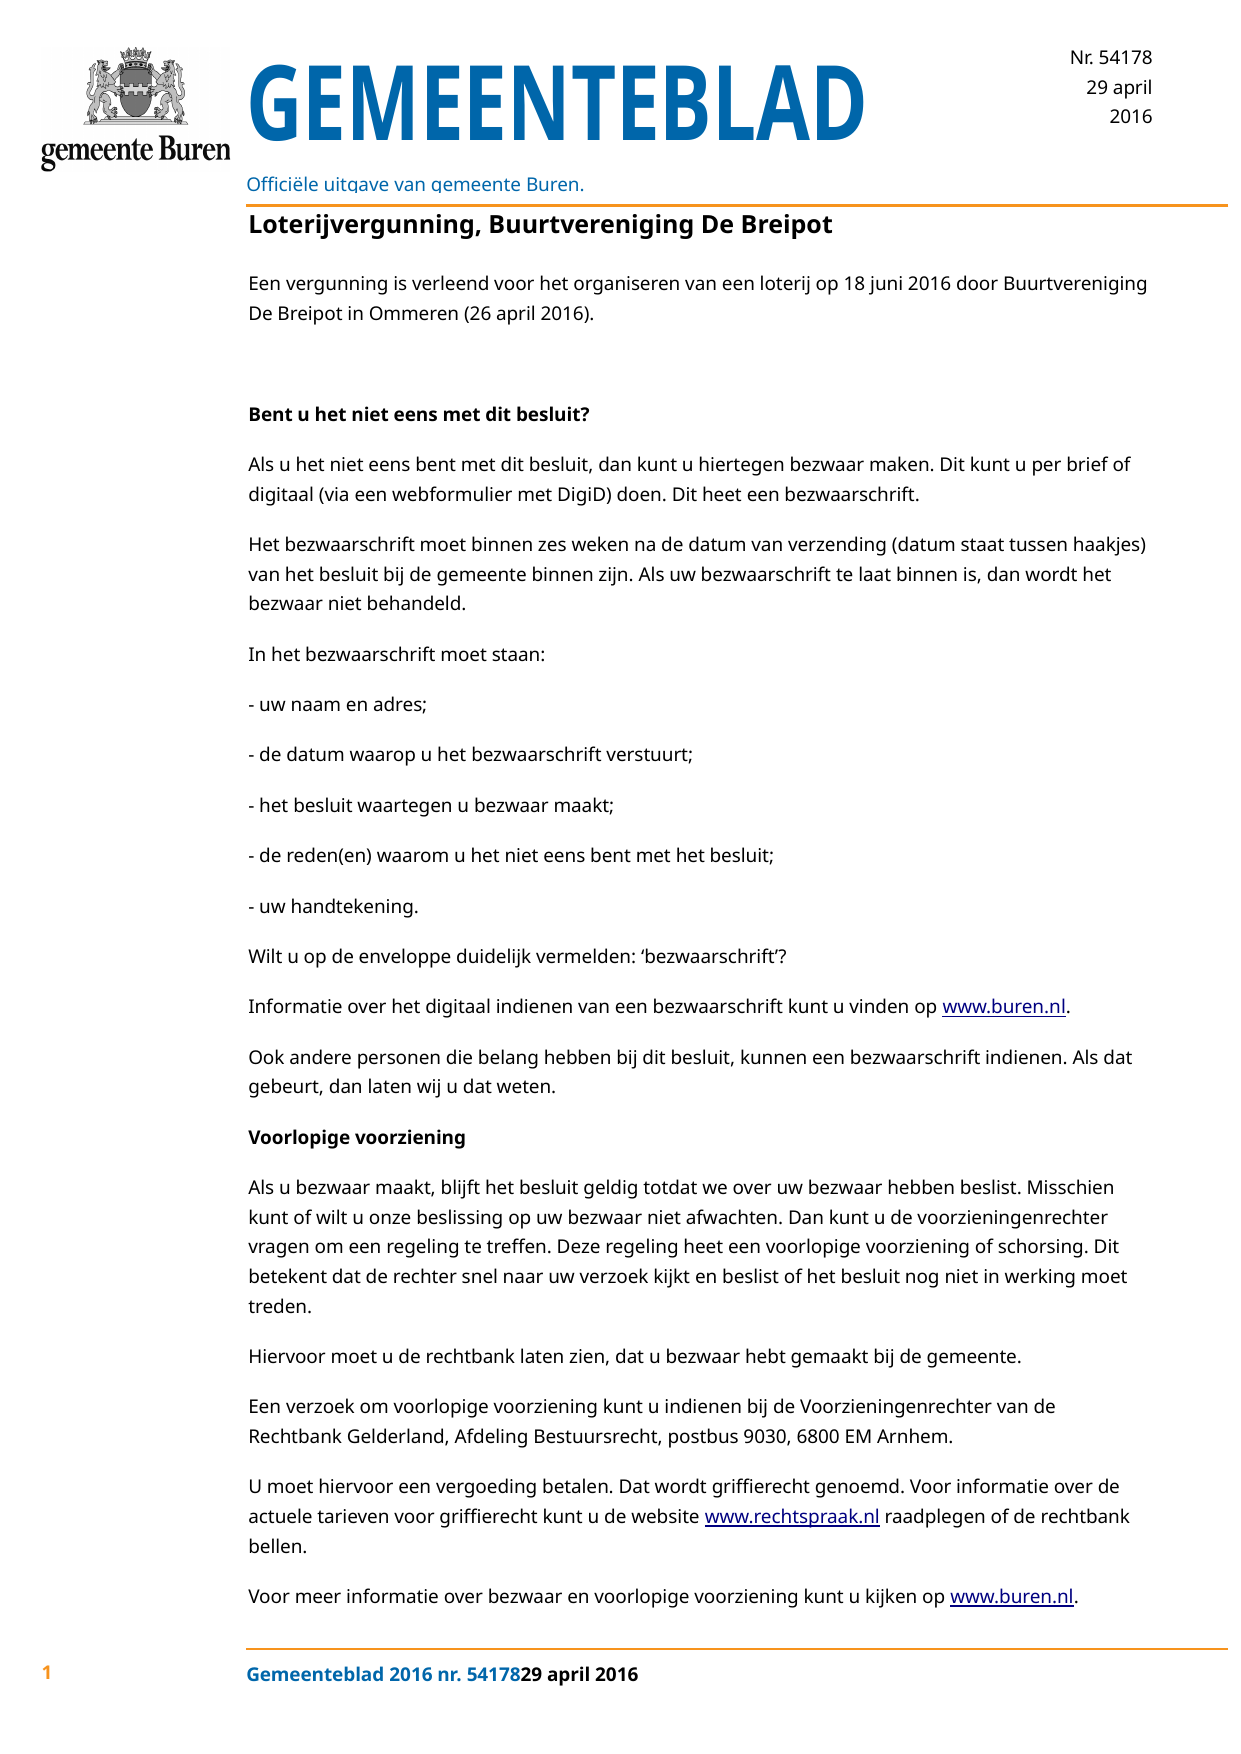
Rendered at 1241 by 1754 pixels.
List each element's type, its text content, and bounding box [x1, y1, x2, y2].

text Een verzoek om voorlopige voorziening kunt u indienen bij de Voorzieningenrechter van de Rechtbank Gelderland, Afdeling Bestuursrecht, postbus 9030, 6800 EM Arnhem. [248, 1394, 1152, 1449]
text - het besluit waartegen u bezwaar maakt; [248, 792, 1152, 818]
text - de datum waarop u het bezwaarschrift verstuurt; [248, 742, 1152, 767]
text Als u het niet eens bent met dit besluit, dan kunt u hiertegen bezwaar maken. Dit kunt u per brief of digitaal (via een webformulier met DigiD) doen. Dit heet een bezwaarschrift. [248, 451, 1152, 506]
text U moet hiervoor een vergoeding betalen. Dat wordt griffierecht genoemd. Voor informatie over de actuele tarieven voor griffierecht kunt u de website www.rechtspraak.nl raadplegen of de rechtbank bellen. [248, 1474, 1152, 1558]
text Wilt u op de enveloppe duidelijk vermelden: ‘bezwaarschrift’? [248, 943, 1152, 969]
text Het bezwaarschrift moet binnen zes weken na de datum van verzending (datum staat tussen haakjes) van het besluit bij de gemeente binnen zijn. Als uw bezwaarschrift te laat binnen is, dan wordt het bezwaar niet behandeld. [248, 531, 1152, 616]
text Als u bezwaar maakt, blijft het besluit geldig totdat we over uw bezwaar hebben beslist. Misschien kunt of wilt u onze beslissing op uw bezwaar niet afwachten. Dan kunt u de voorzieningenrechter vragen om een regeling te treffen. Deze regeling heet een voorlopige voorziening of schorsing. Dit betekent dat de rechter snel naar uw verzoek kijkt en beslist of het besluit nog niet in werking moet treden. [248, 1174, 1152, 1318]
text - uw handtekening. [248, 893, 1152, 918]
text Hiervoor moet u de rechtbank laten zien, dat u bezwaar hebt gemaakt bij de gemeente. [248, 1343, 1152, 1369]
text - de reden(en) waarom u het niet eens bent met het besluit; [248, 842, 1152, 868]
text Ook andere personen die belang hebben bij dit besluit, kunnen een bezwaarschrift indienen. Als dat gebeurt, dan laten wij u dat weten. [248, 1044, 1152, 1099]
text In het bezwaarschrift moet staan: [248, 641, 1152, 666]
text Informatie over het digitaal indienen van een bezwaarschrift kunt u vinden op www.buren.nl. [248, 994, 1152, 1019]
text Een vergunning is verleend voor het organiseren van een loterij op 18 juni 2016 door Buurtvereniging De Breipot in Ommeren (26 april 2016). [248, 270, 1152, 326]
text Bent u het niet eens met dit besluit? [248, 401, 1152, 426]
text Voorlopige voorziening [248, 1124, 1152, 1150]
text - uw naam en adres; [248, 691, 1152, 717]
text Loterijvergunning, Buurtvereniging De Breipot [248, 207, 1152, 241]
text Voor meer informatie over bezwaar en voorlopige voorziening kunt u kijken op www.buren.nl. [248, 1583, 1152, 1609]
picture [41, 47, 231, 172]
